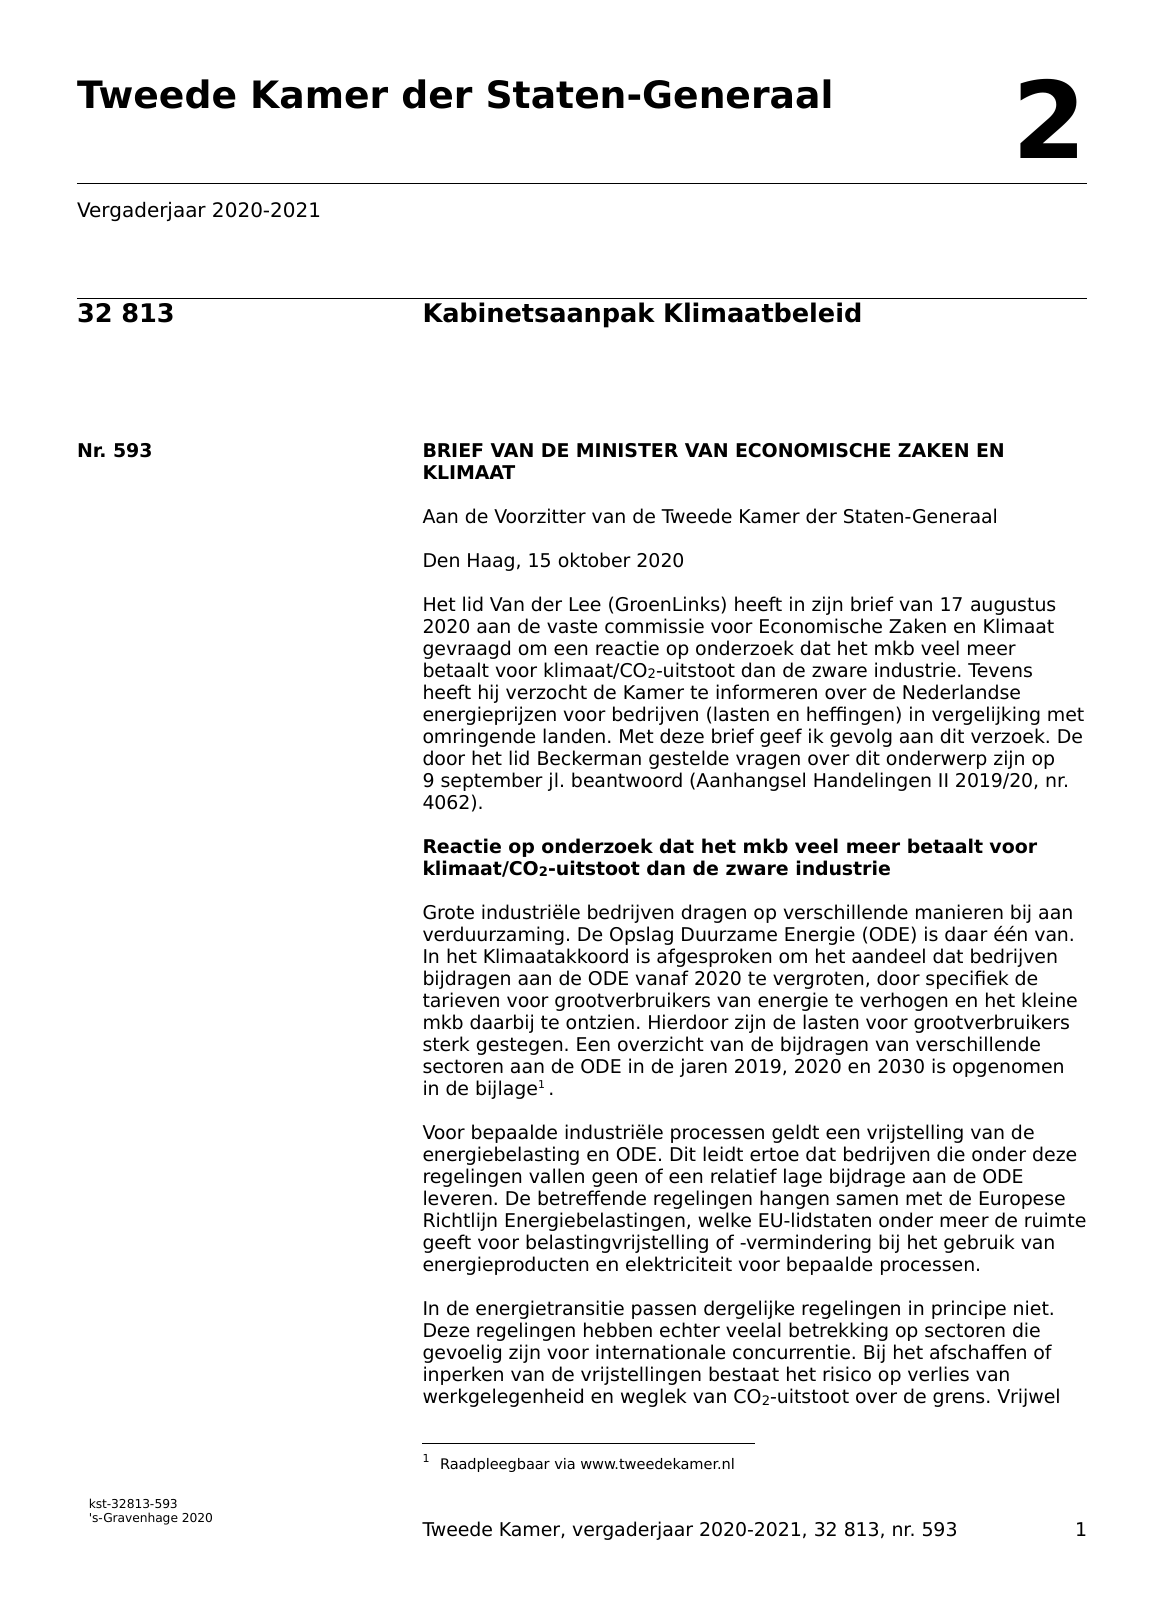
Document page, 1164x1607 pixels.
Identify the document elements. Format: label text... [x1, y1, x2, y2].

text 's-Gravenhage 2020 [88, 1511, 323, 1525]
subtitle 32 813 Kabinetsaanpak Klimaatbeleid [77, 299, 1087, 329]
text Het lid Van der Lee (GroenLinks) heeft in zijn brief van 17 augustus 2020 aan de vaste commissie voor Economische Zaken en Klimaat gevraagd om een reactie op onderzoek dat het mkb veel meer betaalt voor klimaat/CO2-uitstoot dan de zware industrie. Tevens heeft hij verzocht de Kamer te informeren over de Nederlandse energieprijzen voor bedrijven (lasten en heffingen) in vergelijking met omringende landen. Met deze brief geef ik gevolg aan dit verzoek. De door het lid Beckerman gestelde vragen over dit onderwerp zijn op 9 september jl. beantwoord (Aanhangsel Handelingen II 2019/20, nr. 4062). [422, 594, 1087, 814]
table_header Tweede Kamer der Staten-Generaal [77, 59, 886, 183]
table_header 2 [886, 59, 1087, 183]
text In de energietransitie passen dergelijke regelingen in principe niet. Deze regelingen hebben echter veelal betrekking op sectoren die gevoelig zijn voor internationale concurrentie. Bij het afschaffen of inperken van de vrijstellingen bestaat het risico op verlies van werkgelegenheid en weglek van CO2-uitstoot over de grens. Vrijwel [422, 1298, 1087, 1408]
text Voor bepaalde industriële processen geldt een vrijstelling van de energiebelasting en ODE. Dit leidt ertoe dat bedrijven die onder deze regelingen vallen geen of een relatief lage bijdrage aan de ODE leveren. De betreffende regelingen hangen samen met de Europese Richtlijn Energiebelastingen, welke EU-lidstaten onder meer de ruimte geeft voor belastingvrijstelling of -vermindering bij het gebruik van energieproducten en elektriciteit voor bepaalde processen. [422, 1122, 1087, 1276]
text kst-32813-593 [88, 1497, 323, 1511]
table_cell Vergaderjaar 2020-2021 [77, 184, 1087, 298]
subtitle Reactie op onderzoek dat het mkb veel meer betaalt voor klimaat/CO2-uitstoot dan de zware industrie [422, 836, 1087, 880]
text Den Haag, 15 oktober 2020 [422, 550, 1087, 572]
subtitle Nr. 593 BRIEF VAN DE MINISTER VAN ECONOMISCHE ZAKEN EN KLIMAAT [77, 440, 1087, 484]
text Aan de Voorzitter van de Tweede Kamer der Staten-Generaal [422, 506, 1087, 528]
text Raadpleegbaar via www.tweedekamer.nl [422, 1452, 1087, 1474]
text Grote industriële bedrijven dragen op verschillende manieren bij aan verduurzaming. De Opslag Duurzame Energie (ODE) is daar één van. In het Klimaatakkoord is afgesproken om het aandeel dat bedrijven bijdragen aan de ODE vanaf 2020 te vergroten, door specifiek de tarieven voor grootverbruikers van energie te verhogen en het kleine mkb daarbij te ontzien. Hierdoor zijn de lasten voor grootverbruikers sterk gestegen. Een overzicht van de bijdragen van verschillende sectoren aan de ODE in de jaren 2019, 2020 en 2030 is opgenomen in de bijlage. [422, 902, 1087, 1100]
